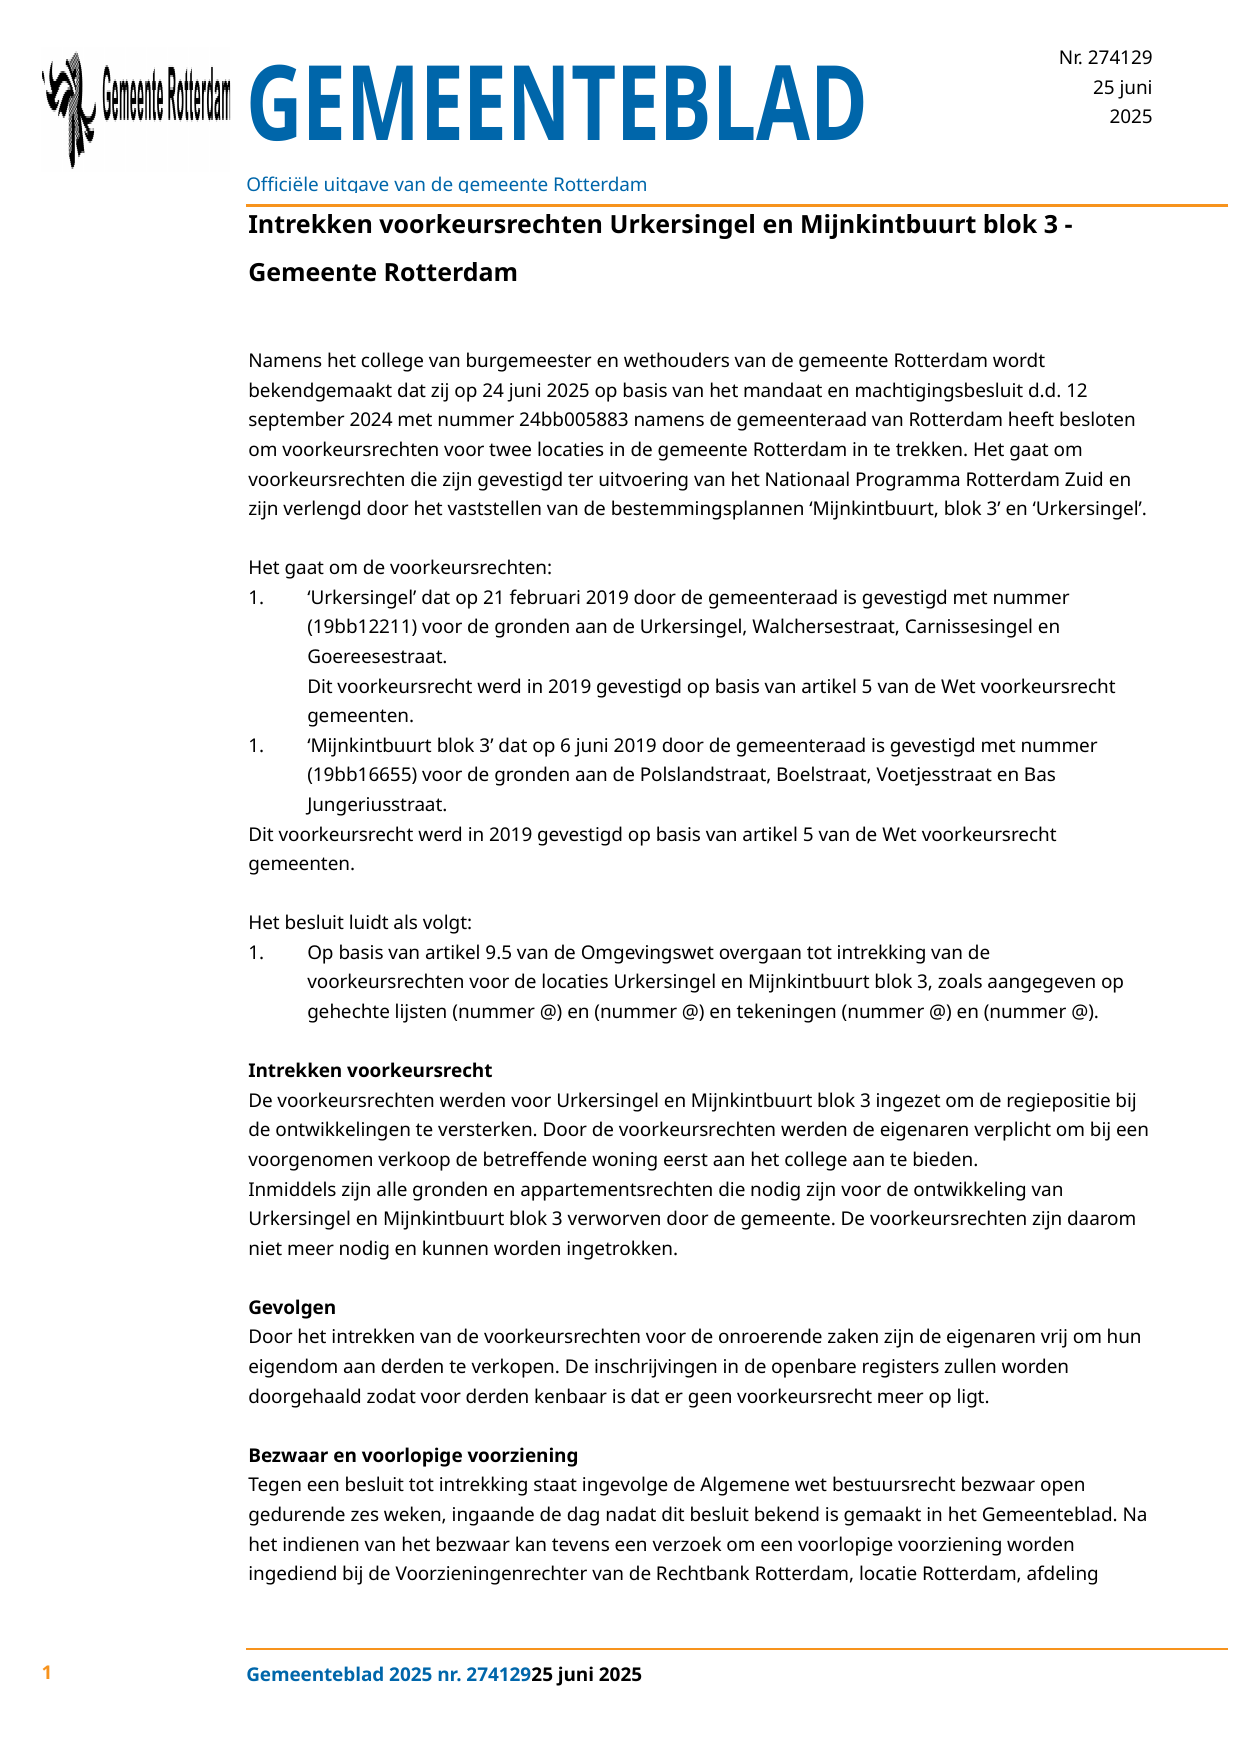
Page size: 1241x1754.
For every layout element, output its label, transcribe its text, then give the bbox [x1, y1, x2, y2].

list Op basis van artikel 9.5 van de Omgevingswet overgaan tot intrekking van de voorkeursrechten voor de locaties Urkersingel en Mijnkintbuurt blok 3, zoals aangegeven op gehechte lijsten (nummer @) en (nummer @) en tekeningen (nummer @) en (nummer @). [248, 939, 1152, 1024]
text Intrekken voorkeursrechten Urkersingel en Mijnkintbuurt blok 3 - Gemeente Rotterdam [248, 207, 1152, 288]
text Door het intrekken van de voorkeursrechten voor de onroerende zaken zijn de eigenaren vrij om hun eigendom aan derden te verkopen. De inschrijvingen in de openbare registers zullen worden doorgehaald zodat voor derden kenbaar is dat er geen voorkeursrecht meer op ligt. [248, 1324, 1152, 1409]
picture [41, 47, 231, 172]
text Het gaat om de voorkeursrechten: [248, 554, 1152, 580]
text Intrekken voorkeursrecht [248, 1057, 1152, 1083]
text Namens het college van burgemeester en wethouders van de gemeente Rotterdam wordt bekendgemaakt dat zij op 24 juni 2025 op basis van het mandaat en machtigingsbesluit d.d. 12 september 2024 met nummer 24bb005883 namens de gemeenteraad van Rotterdam heeft besloten om voorkeursrechten voor twee locaties in de gemeente Rotterdam in te trekken. Het gaat om voorkeursrechten die zijn gevestigd ter uitvoering van het Nationaal Programma Rotterdam Zuid en zijn verlengd door het vaststellen van de bestemmingsplannen ‘Mijnkintbuurt, blok 3’ en ‘Urkersingel’. [248, 347, 1152, 521]
text Tegen een besluit tot intrekking staat ingevolge de Algemene wet bestuursrecht bezwaar open gedurende zes weken, ingaande de dag nadat dit besluit bekend is gemaakt in het Gemeenteblad. Na het indienen van het bezwaar kan tevens een verzoek om een voorlopige voorziening worden ingediend bij de Voorzieningenrechter van de Rechtbank Rotterdam, locatie Rotterdam, afdeling [248, 1472, 1152, 1586]
list Dit voorkeursrecht werd in 2019 gevestigd op basis van artikel 5 van de Wet voorkeursrecht gemeenten. [248, 673, 1152, 728]
text Inmiddels zijn alle gronden en appartementsrechten die nodig zijn voor de ontwikkeling van Urkersingel en Mijnkintbuurt blok 3 verworven door de gemeente. De voorkeursrechten zijn daarom niet meer nodig en kunnen worden ingetrokken. [248, 1176, 1152, 1261]
list ‘Mijnkintbuurt blok 3’ dat op 6 juni 2019 door de gemeenteraad is gevestigd met nummer (19bb16655) voor de gronden aan de Polslandstraat, Boelstraat, Voetjesstraat en Bas Jungeriusstraat. [248, 732, 1152, 817]
text De voorkeursrechten werden voor Urkersingel en Mijnkintbuurt blok 3 ingezet om de regiepositie bij de ontwikkelingen te versterken. Door de voorkeursrechten werden de eigenaren verplicht om bij een voorgenomen verkoop de betreffende woning eerst aan het college aan te bieden. [248, 1087, 1152, 1172]
text Gevolgen [248, 1294, 1152, 1320]
text Het besluit luidt als volgt: [248, 909, 1152, 935]
text Bezwaar en voorlopige voorziening [248, 1442, 1152, 1468]
text Dit voorkeursrecht werd in 2019 gevestigd op basis van artikel 5 van de Wet voorkeursrecht gemeenten. [248, 821, 1152, 876]
list ‘Urkersingel’ dat op 21 februari 2019 door de gemeenteraad is gevestigd met nummer (19bb12211) voor de gronden aan de Urkersingel, Walchersestraat, Carnissesingel en Goereesestraat. [248, 584, 1152, 669]
